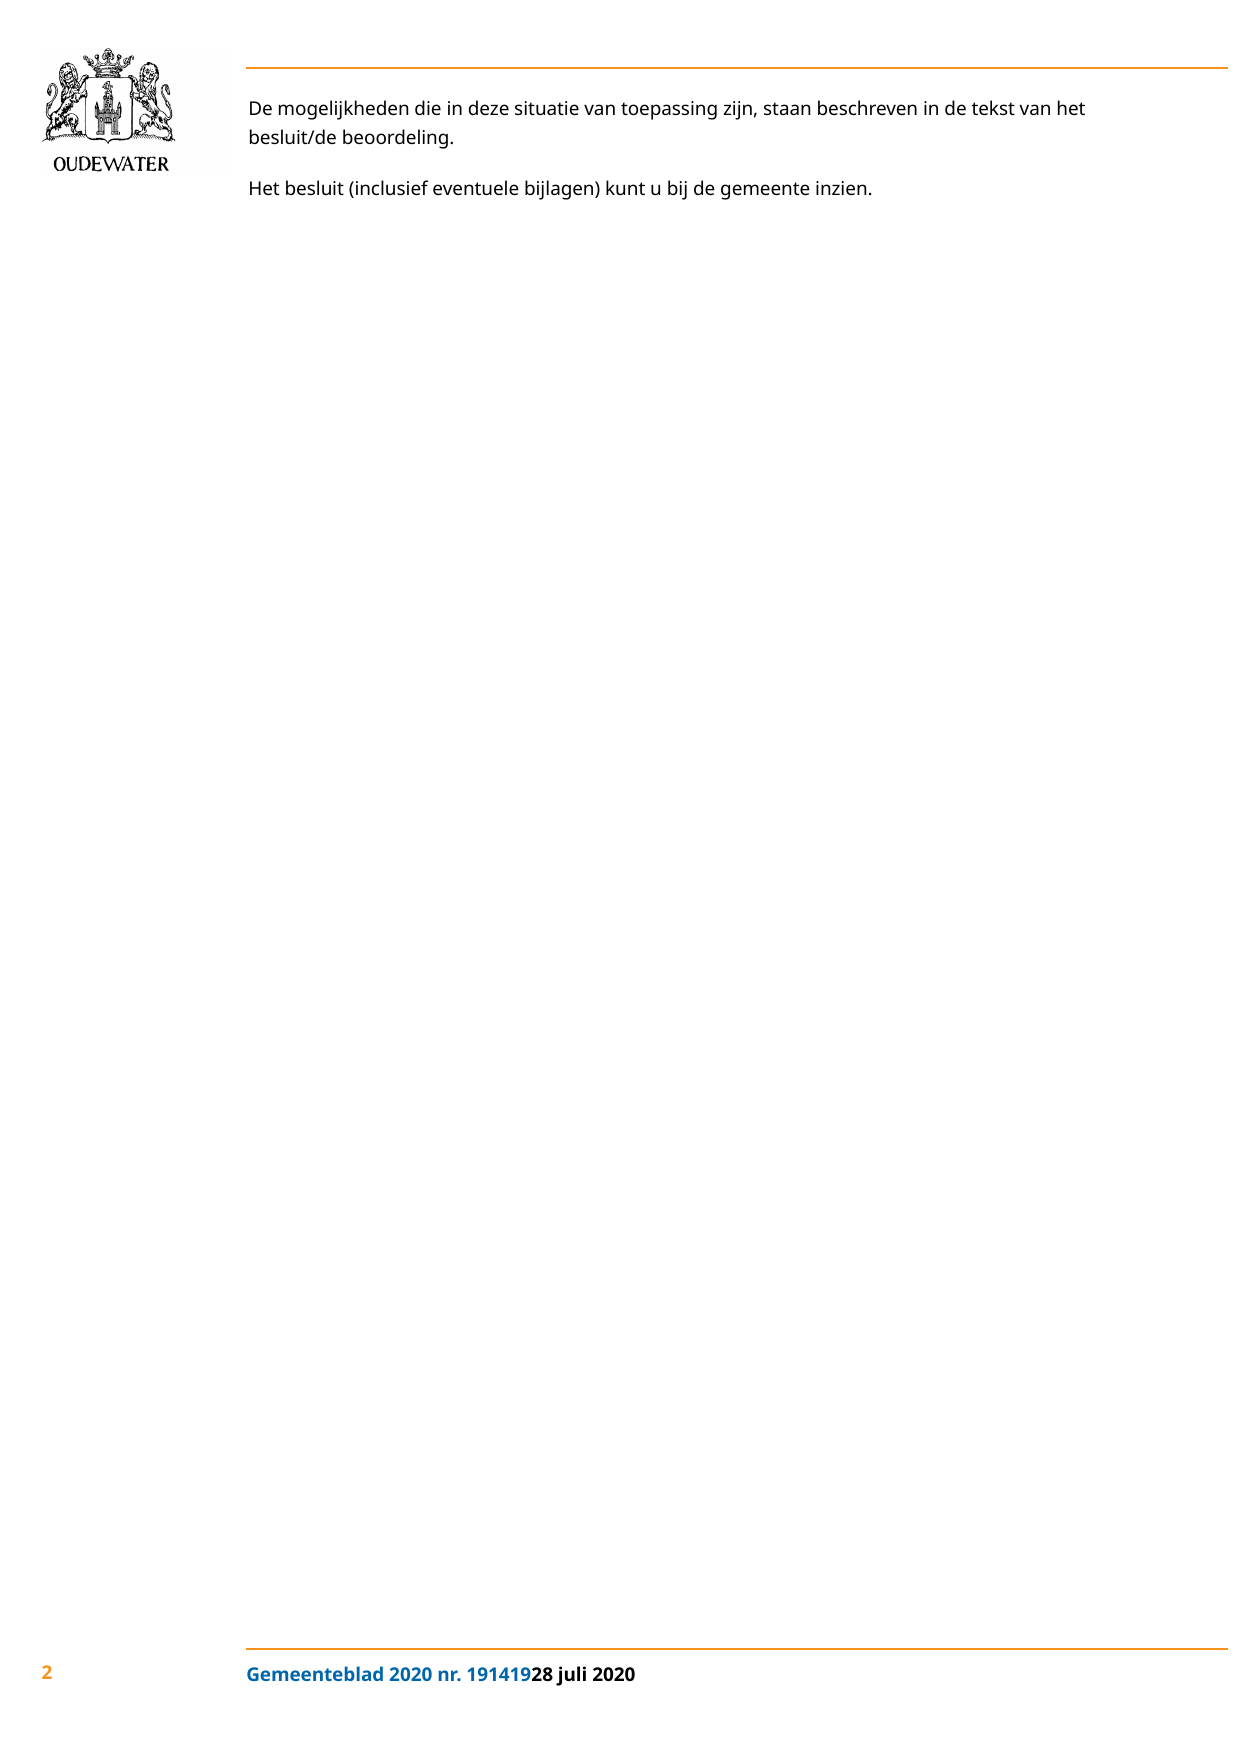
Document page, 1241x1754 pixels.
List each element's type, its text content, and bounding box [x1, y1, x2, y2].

text De mogelijkheden die in deze situatie van toepassing zijn, staan beschreven in de tekst van het besluit/de beoordeling. [248, 95, 1152, 150]
text Het besluit (inclusief eventuele bijlagen) kunt u bij de gemeente inzien. [248, 175, 1152, 201]
picture [41, 47, 231, 172]
